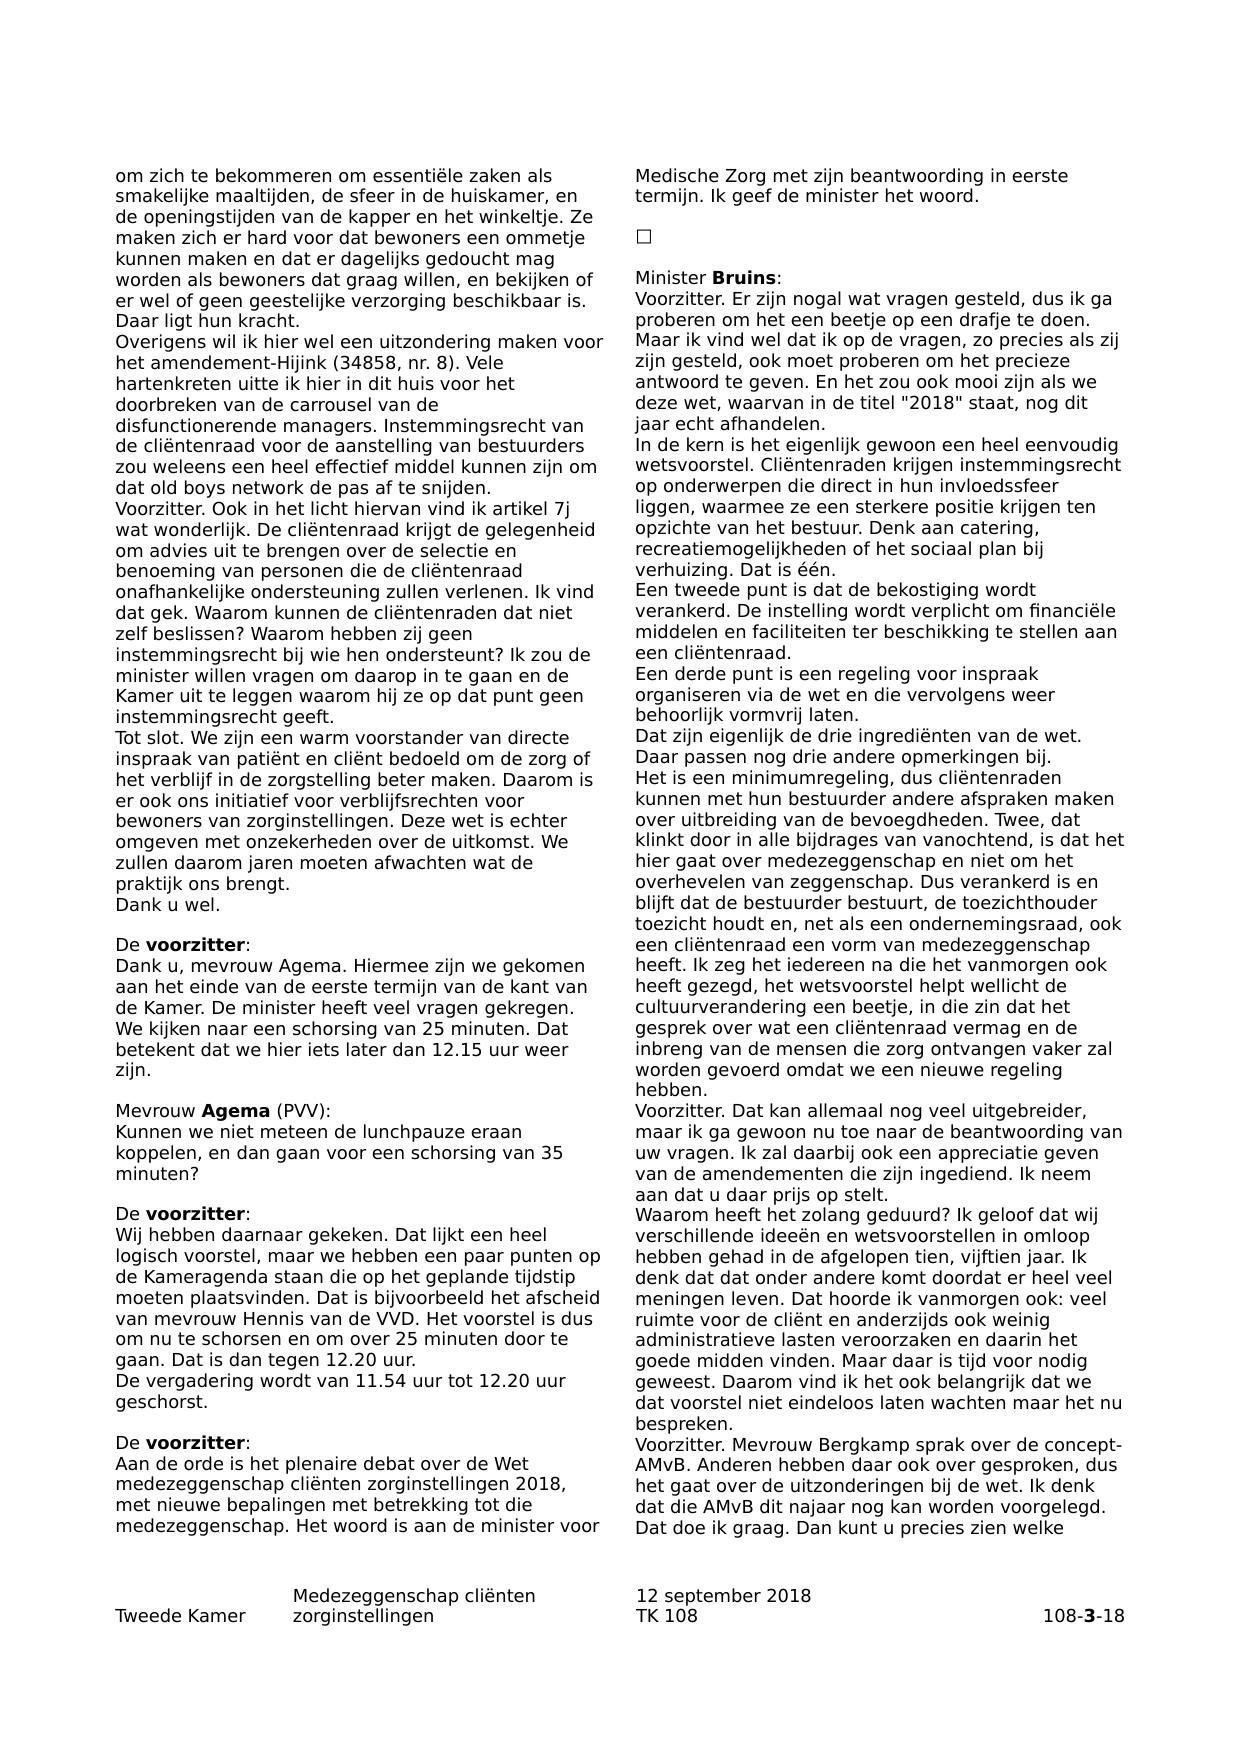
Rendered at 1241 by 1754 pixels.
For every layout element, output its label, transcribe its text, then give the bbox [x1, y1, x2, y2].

text Wij hebben daarnaar gekeken. Dat lijkt een heel logisch voorstel, maar we hebben een paar punten op de Kameragenda staan die op het geplande tijdstip moeten plaatsvinden. Dat is bijvoorbeeld het afscheid van mevrouw Hennis van de VVD. Het voorstel is dus om nu te schorsen en om over 25 minuten door te gaan. Dat is dan tegen 12.20 uur. [115, 1225, 605, 1371]
text De voorzitter: [115, 1432, 605, 1453]
text Minister Bruins: [635, 268, 1125, 288]
text Mevrouw Agema (PVV): [115, 1101, 605, 1122]
text Medische Zorg met zijn beantwoording in eerste termijn. Ik geef de minister het woord. [635, 165, 1125, 207]
text In de kern is het eigenlijk gewoon een heel eenvoudig wetsvoorstel. Cliëntenraden krijgen instemmingsrecht op onderwerpen die direct in hun invloedssfeer liggen, waarmee ze een sterkere positie krijgen ten opzichte van het bestuur. Denk aan catering, recreatiemogelijkheden of het sociaal plan bij verhuizing. Dat is één. [635, 434, 1125, 580]
text Dank u wel. [115, 894, 605, 915]
text De voorzitter: [115, 1204, 605, 1225]
text Dank u, mevrouw Agema. Hiermee zijn we gekomen aan het einde van de eerste termijn van de kant van de Kamer. De minister heeft veel vragen gekregen. We kijken naar een schorsing van 25 minuten. Dat betekent dat we hier iets later dan 12.15 uur weer zijn. [115, 956, 605, 1081]
text Aan de orde is het plenaire debat over de Wet medezeggenschap cliënten zorginstellingen 2018, met nieuwe bepalingen met betrekking tot die medezeggenschap. Het woord is aan de minister voor [115, 1453, 605, 1537]
text Een derde punt is een regeling voor inspraak organiseren via de wet en die vervolgens weer behoorlijk vormvrij laten. [635, 663, 1125, 726]
text Waarom heeft het zolang geduurd? Ik geloof dat wij verschillende ideeën en wetsvoorstellen in omloop hebben gehad in de afgelopen tien, vijftien jaar. Ik denk dat dat onder andere komt doordat er heel veel meningen leven. Dat hoorde ik vanmorgen ook: veel ruimte voor de cliënt en anderzijds ook weinig administratieve lasten veroorzaken en daarin het goede midden vinden. Maar daar is tijd voor nodig geweest. Daarom vind ik het ook belangrijk dat we dat voorstel niet eindeloos laten wachten maar het nu bespreken. [635, 1205, 1125, 1434]
text De vergadering wordt van 11.54 uur tot 12.20 uur geschorst. [115, 1371, 605, 1412]
text Het is een minimumregeling, dus cliëntenraden kunnen met hun bestuurder andere afspraken maken over uitbreiding van de bevoegdheden. Twee, dat klinkt door in alle bijdrages van vanochtend, is dat het hier gaat over medezeggenschap en niet om het overhevelen van zeggenschap. Dus verankerd is en blijft dat de bestuurder bestuurt, de toezichthouder toezicht houdt en, net als een ondernemingsraad, ook een cliëntenraad een vorm van medezeggenschap heeft. Ik zeg het iedereen na die het vanmorgen ook heeft gezegd, het wetsvoorstel helpt wellicht de cultuurverandering een beetje, in die zin dat het gesprek over wat een cliëntenraad vermag en de inbreng van de mensen die zorg ontvangen vaker zal worden gevoerd omdat we een nieuwe regeling hebben. [635, 768, 1125, 1101]
text Voorzitter. Mevrouw Bergkamp sprak over de concept-AMvB. Anderen hebben daar ook over gesproken, dus het gaat over de uitzonderingen bij de wet. Ik denk dat die AMvB dit najaar nog kan worden voorgelegd. Dat doe ik graag. Dan kunt u precies zien welke [635, 1434, 1125, 1538]
text Een tweede punt is dat de bekostiging wordt verankerd. De instelling wordt verplicht om financiële middelen en faciliteiten ter beschikking te stellen aan een cliëntenraad. [635, 580, 1125, 663]
text Overigens wil ik hier wel een uitzondering maken voor het amendement-Hijink (34858, nr. 8). Vele hartenkreten uitte ik hier in dit huis voor het doorbreken van de carrousel van de disfunctionerende managers. Instemmingsrecht van de cliëntenraad voor de aanstelling van bestuurders zou weleens een heel effectief middel kunnen zijn om dat old boys network de pas af te snijden. [115, 332, 605, 499]
text Tot slot. We zijn een warm voorstander van directe inspraak van patiënt en cliënt bedoeld om de zorg of het verblijf in de zorgstelling beter maken. Daarom is er ook ons initiatief voor verblijfsrechten voor bewoners van zorginstellingen. Deze wet is echter omgeven met onzekerheden over de uitkomst. We zullen daarom jaren moeten afwachten wat de praktijk ons brengt. [115, 728, 605, 894]
text om zich te bekommeren om essentiële zaken als smakelijke maaltijden, de sfeer in de huiskamer, en de openingstijden van de kapper en het winkeltje. Ze maken zich er hard voor dat bewoners een ommetje kunnen maken en dat er dagelijks gedoucht mag worden als bewoners dat graag willen, en bekijken of er wel of geen geestelijke verzorging beschikbaar is. Daar ligt hun kracht. [115, 165, 605, 332]
text Kunnen we niet meteen de lunchpauze eraan koppelen, en dan gaan voor een schorsing van 35 minuten? [115, 1122, 605, 1184]
text Dat zijn eigenlijk de drie ingrediënten van de wet. Daar passen nog drie andere opmerkingen bij. [635, 726, 1125, 768]
text Voorzitter. Ook in het licht hiervan vind ik artikel 7j wat wonderlijk. De cliëntenraad krijgt de gelegenheid om advies uit te brengen over de selectie en benoeming van personen die de cliëntenraad onafhankelijke ondersteuning zullen verlenen. Ik vind dat gek. Waarom kunnen de cliëntenraden dat niet zelf beslissen? Waarom hebben zij geen instemmingsrecht bij wie hen ondersteunt? Ik zou de minister willen vragen om daarop in te gaan en de Kamer uit te leggen waarom hij ze op dat punt geen instemmingsrecht geeft. [115, 499, 605, 728]
text Voorzitter. Dat kan allemaal nog veel uitgebreider, maar ik ga gewoon nu toe naar de beantwoording van uw vragen. Ik zal daarbij ook een appreciatie geven van de amendementen die zijn ingediend. Ik neem aan dat u daar prijs op stelt. [635, 1101, 1125, 1205]
text De voorzitter: [115, 935, 605, 956]
text ⬜ [635, 227, 1125, 248]
text Voorzitter. Er zijn nogal wat vragen gesteld, dus ik ga proberen om het een beetje op een drafje te doen. Maar ik vind wel dat ik op de vragen, zo precies als zij zijn gesteld, ook moet proberen om het precieze antwoord te geven. En het zou ook mooi zijn als we deze wet, waarvan in de titel "2018" staat, nog dit jaar echt afhandelen. [635, 288, 1125, 434]
